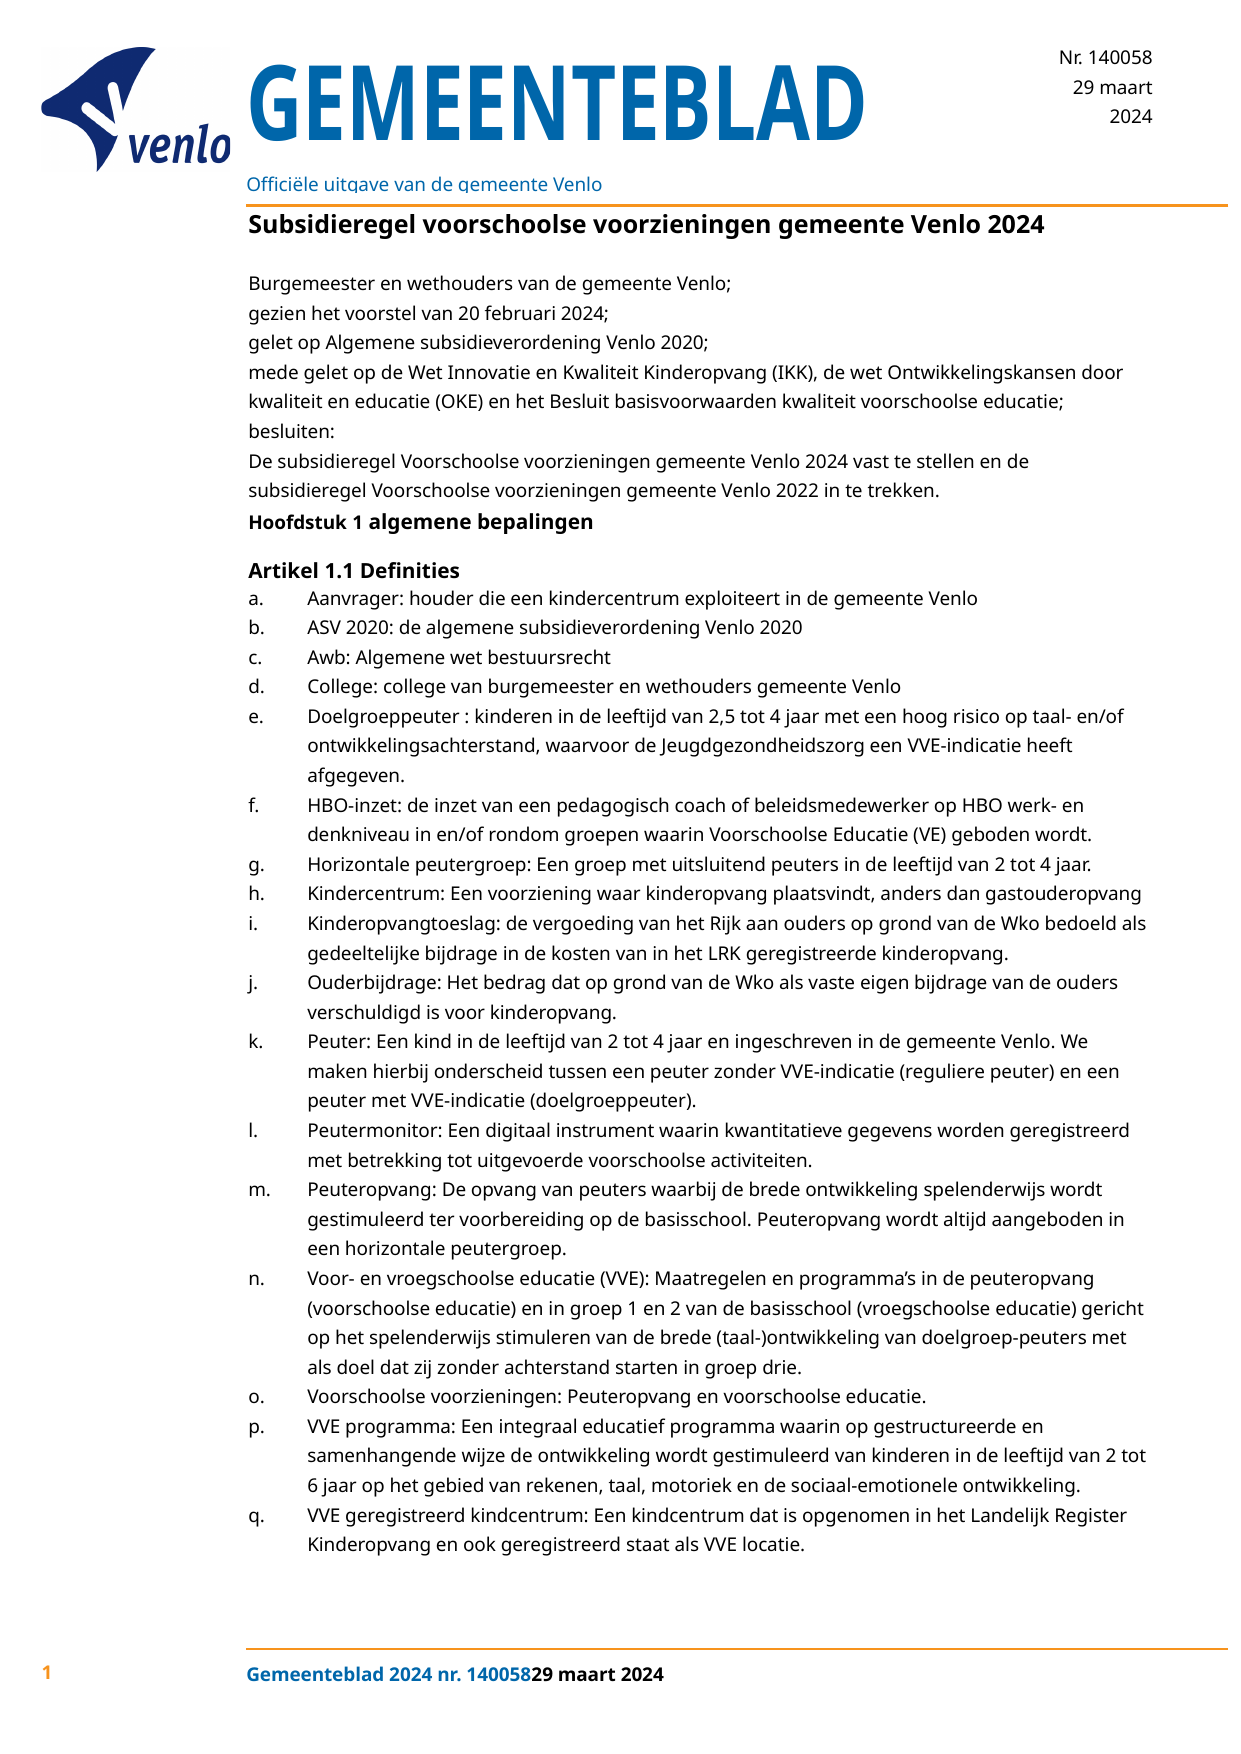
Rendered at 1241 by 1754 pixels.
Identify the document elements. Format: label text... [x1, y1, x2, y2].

list Kinderopvangtoeslag: de vergoeding van het Rijk aan ouders op grond van de Wko bedoeld als gedeeltelijke bijdrage in de kosten van in het LRK geregistreerde kinderopvang. [248, 910, 1152, 965]
list Peuter: Een kind in de leeftijd van 2 tot 4 jaar en ingeschreven in de gemeente Venlo. We maken hierbij onderscheid tussen een peuter zonder VVE-indicatie (reguliere peuter) en een peuter met VVE-indicatie (doelgroeppeuter). [248, 1028, 1152, 1113]
list VVE programma: Een integraal educatief programma waarin op gestructureerde en samenhangende wijze de ontwikkeling wordt gestimuleerd van kinderen in de leeftijd van 2 tot 6 jaar op het gebied van rekenen, taal, motoriek en de sociaal-emotionele ontwikkeling. [248, 1413, 1152, 1498]
list Voor- en vroegschoolse educatie (VVE): Maatregelen en programma’s in de peuteropvang (voorschoolse educatie) en in groep 1 en 2 van de basisschool (vroegschoolse educatie) gericht op het spelenderwijs stimuleren van de brede (taal-)ontwikkeling van doelgroep-peuters met als doel dat zij zonder achterstand starten in groep drie. [248, 1265, 1152, 1379]
text besluiten: [248, 418, 1152, 444]
list Aanvrager: houder die een kindercentrum exploiteert in de gemeente Venlo [248, 585, 1152, 610]
list Ouderbijdrage: Het bedrag dat op grond van de Wko als vaste eigen bijdrage van de ouders verschuldigd is voor kinderopvang. [248, 969, 1152, 1024]
list Horizontale peutergroep: Een groep met uitsluitend peuters in de leeftijd van 2 tot 4 jaar. [248, 851, 1152, 877]
text gelet op Algemene subsidieverordening Venlo 2020; [248, 329, 1152, 355]
list Voorschoolse voorzieningen: Peuteropvang en voorschoolse educatie. [248, 1383, 1152, 1409]
picture [41, 47, 231, 172]
list Peutermonitor: Een digitaal instrument waarin kwantitatieve gegevens worden geregistreerd met betrekking tot uitgevoerde voorschoolse activiteiten. [248, 1117, 1152, 1172]
list Doelgroeppeuter : kinderen in de leeftijd van 2,5 tot 4 jaar met een hoog risico op taal- en/of ontwikkelingsachterstand, waarvoor de Jeugdgezondheidszorg een VVE-indicatie heeft afgegeven. [248, 703, 1152, 788]
text gezien het voorstel van 20 februari 2024; [248, 300, 1152, 326]
text Hoofdstuk 1 algemene bepalingen [248, 507, 1152, 535]
list Peuteropvang: De opvang van peuters waarbij de brede ontwikkeling spelenderwijs wordt gestimuleerd ter voorbereiding op de basisschool. Peuteropvang wordt altijd aangeboden in een horizontale peutergroep. [248, 1176, 1152, 1261]
list Kindercentrum: Een voorziening waar kinderopvang plaatsvindt, anders dan gastouderopvang [248, 881, 1152, 906]
text De subsidieregel Voorschoolse voorzieningen gemeente Venlo 2024 vast te stellen en de subsidieregel Voorschoolse voorzieningen gemeente Venlo 2022 in te trekken. [248, 448, 1152, 503]
list Awb: Algemene wet bestuursrecht [248, 644, 1152, 669]
list VVE geregistreerd kindcentrum: Een kindcentrum dat is opgenomen in het Landelijk Register Kinderopvang en ook geregistreerd staat als VVE locatie. [248, 1502, 1152, 1557]
list College: college van burgemeester en wethouders gemeente Venlo [248, 673, 1152, 699]
text mede gelet op de Wet Innovatie en Kwaliteit Kinderopvang (IKK), de wet Ontwikkelingskansen door kwaliteit en educatie (OKE) en het Besluit basisvoorwaarden kwaliteit voorschoolse educatie; [248, 359, 1152, 414]
text Artikel 1.1 Definities [248, 556, 1152, 585]
list ASV 2020: de algemene subsidieverordening Venlo 2020 [248, 614, 1152, 640]
list HBO-inzet: de inzet van een pedagogisch coach of beleidsmedewerker op HBO werk- en denkniveau in en/of rondom groepen waarin Voorschoolse Educatie (VE) geboden wordt. [248, 792, 1152, 847]
text Burgemeester en wethouders van de gemeente Venlo; [248, 270, 1152, 296]
text Subsidieregel voorschoolse voorzieningen gemeente Venlo 2024 [248, 207, 1152, 241]
